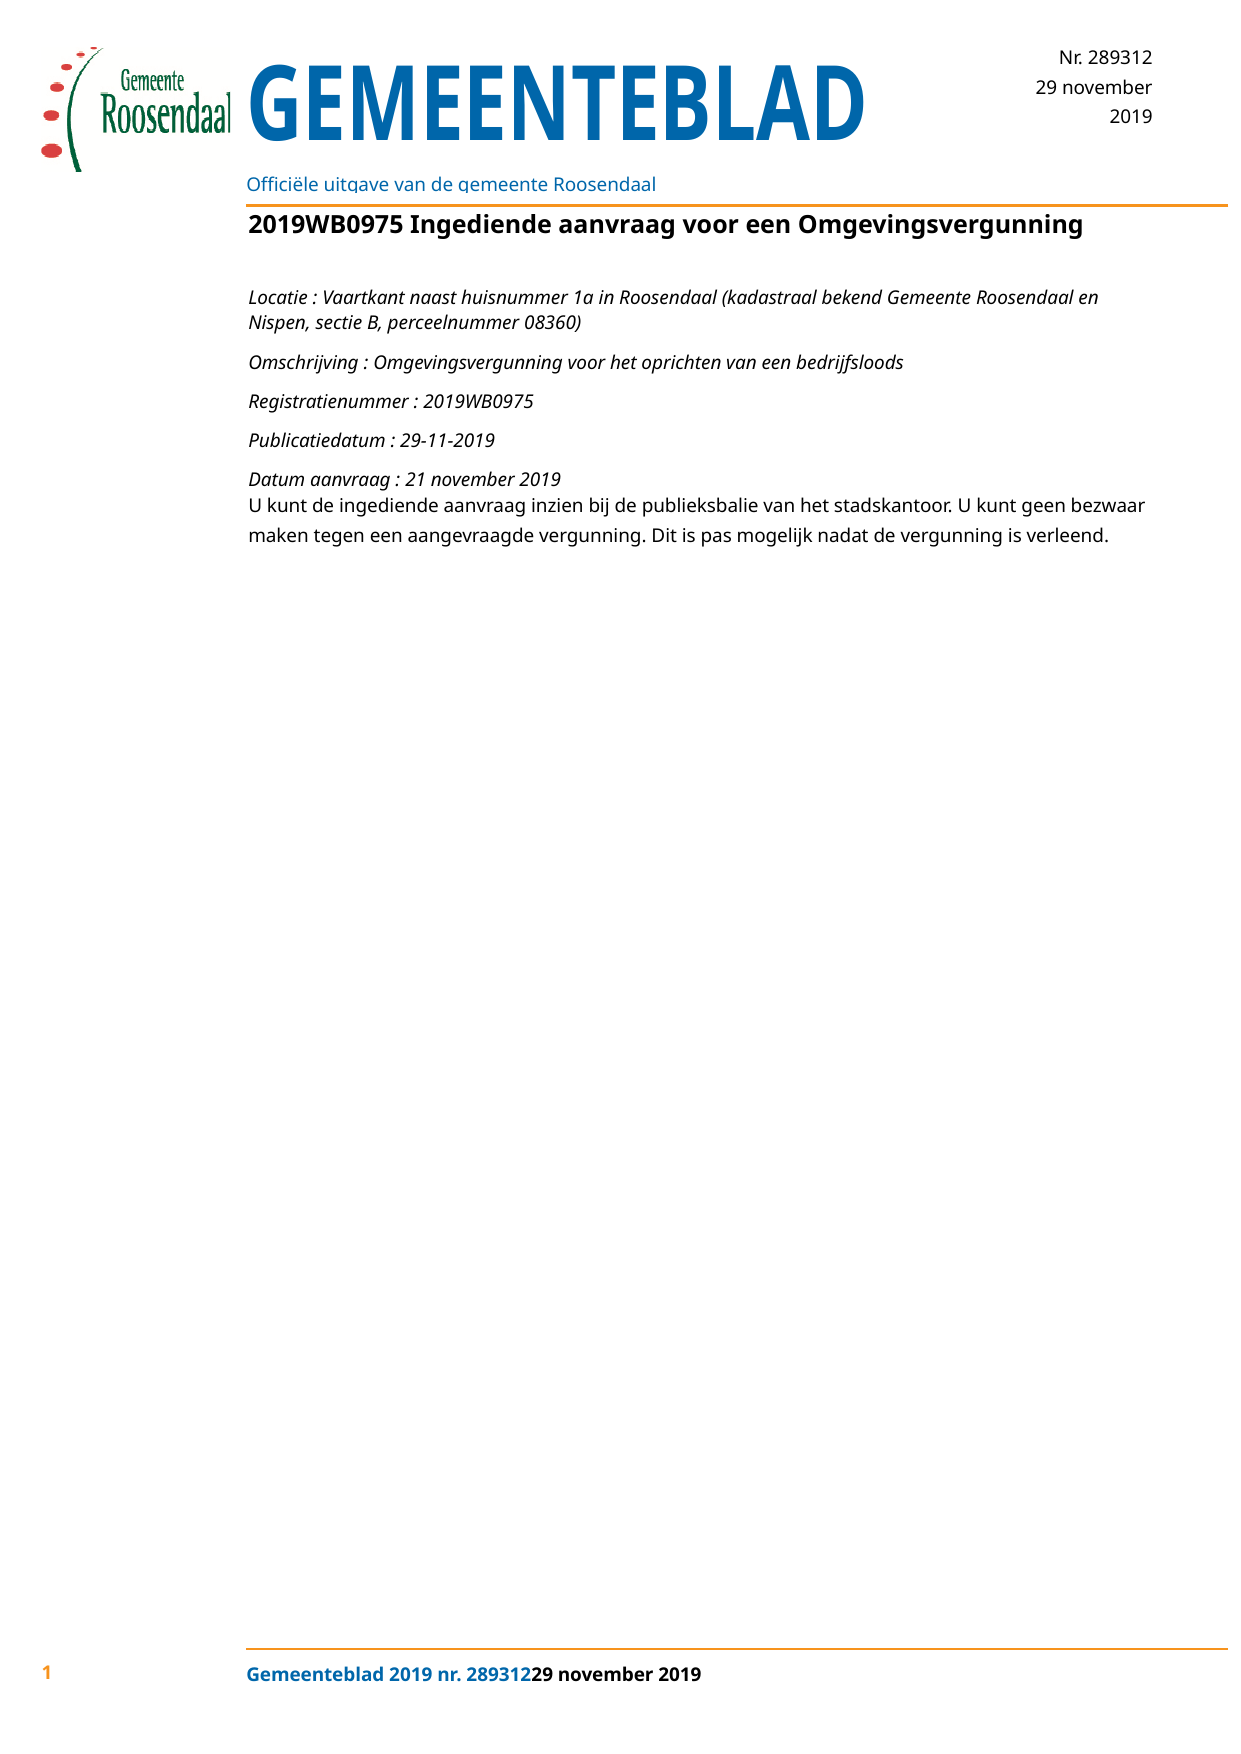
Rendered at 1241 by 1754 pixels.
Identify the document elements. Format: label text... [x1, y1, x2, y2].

text Registratienummer : 2019WB0975 [248, 388, 1152, 414]
picture [41, 47, 231, 172]
text 2019WB0975 Ingediende aanvraag voor een Omgevingsvergunning [248, 207, 1152, 241]
text U kunt de ingediende aanvraag inzien bij de publieksbalie van het stadskantoor. U kunt geen bezwaar maken tegen een aangevraagde vergunning. Dit is pas mogelijk nadat de vergunning is verleend. [248, 492, 1152, 548]
text Datum aanvraag : 21 november 2019 [248, 467, 1152, 492]
text Locatie : Vaartkant naast huisnummer 1a in Roosendaal (kadastraal bekend Gemeente Roosendaal en Nispen, sectie B, perceelnummer 08360) [248, 284, 1152, 335]
text Publicatiedatum : 29-11-2019 [248, 427, 1152, 453]
text Omschrijving : Omgevingsvergunning voor het oprichten van een bedrijfsloods [248, 349, 1152, 374]
